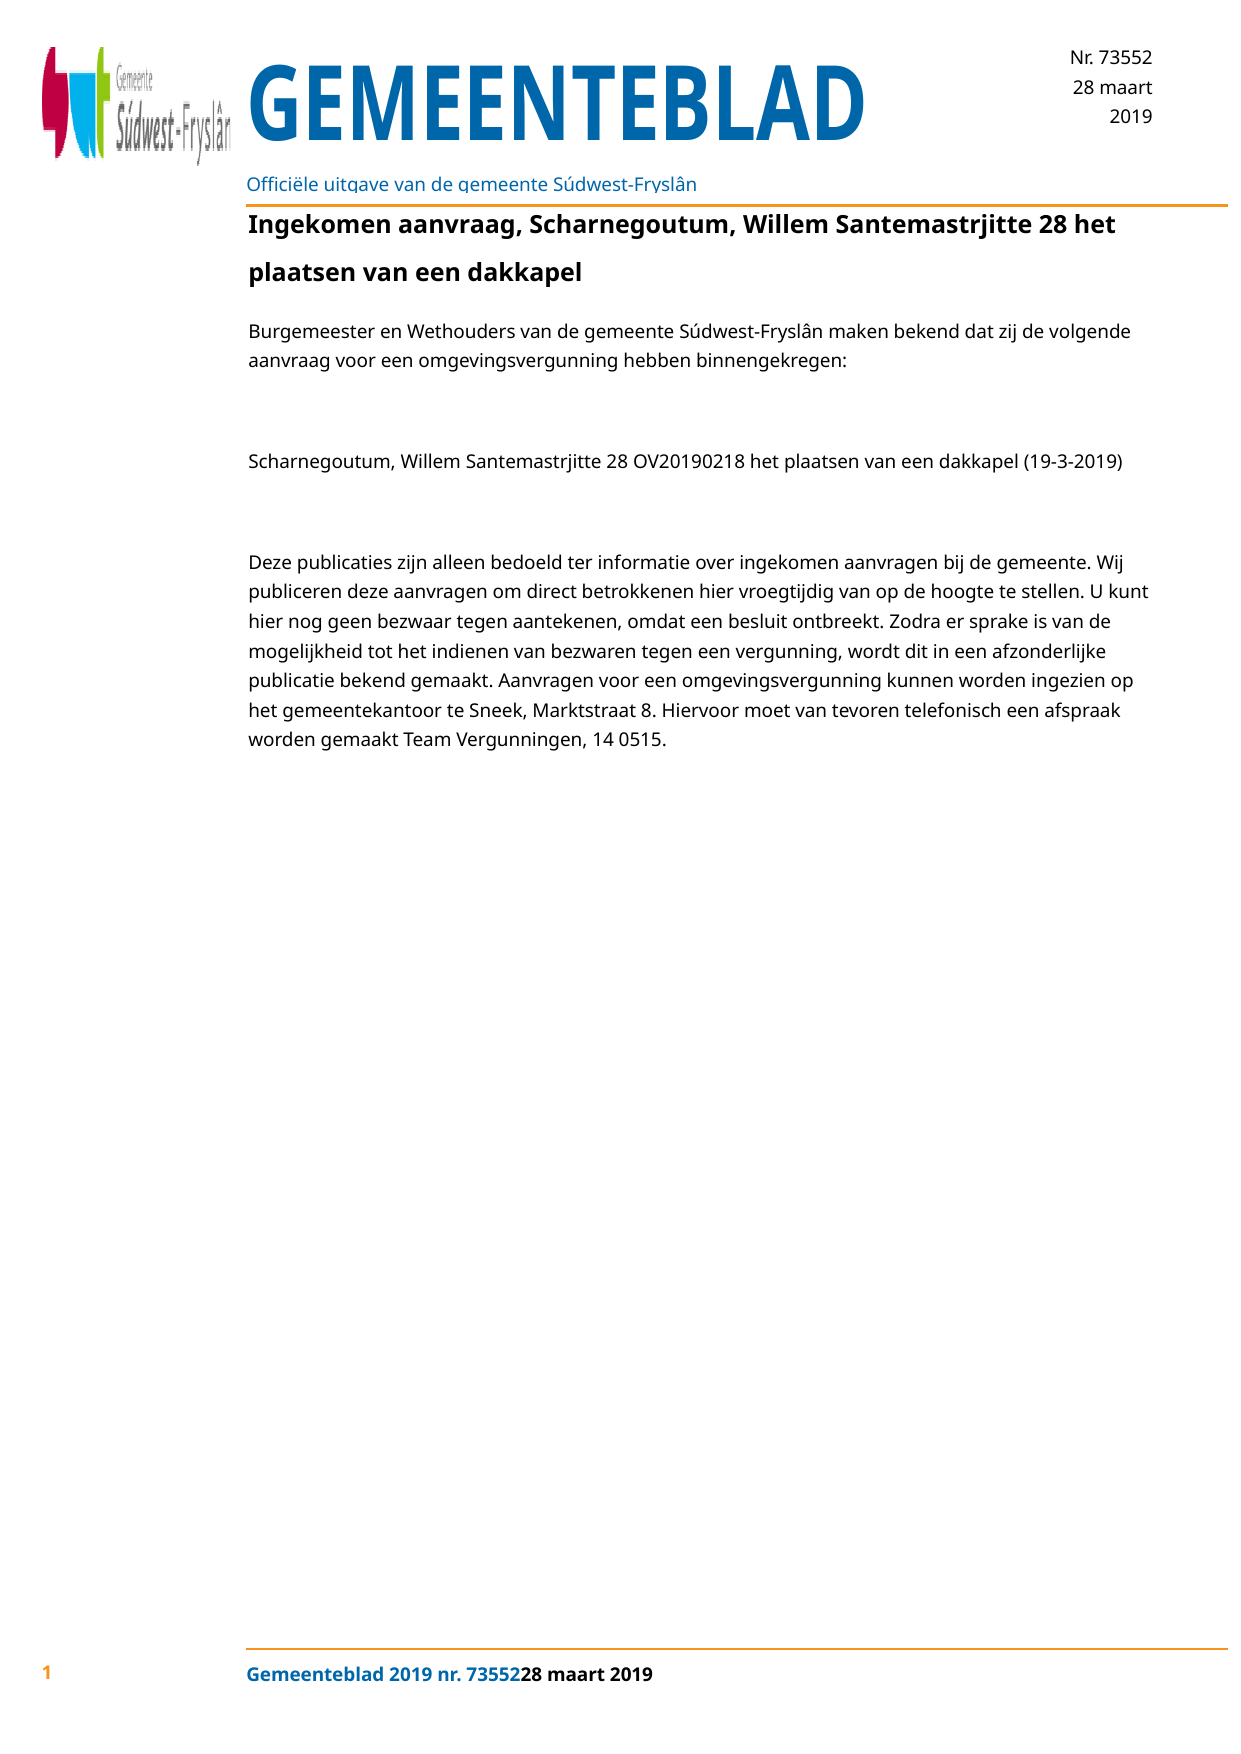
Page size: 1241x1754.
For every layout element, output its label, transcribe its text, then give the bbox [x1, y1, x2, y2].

text Burgemeester en Wethouders van de gemeente Súdwest-Fryslân maken bekend dat zij de volgende aanvraag voor een omgevingsvergunning hebben binnengekregen: [248, 318, 1152, 373]
text Ingekomen aanvraag, Scharnegoutum, Willem Santemastrjitte 28 het plaatsen van een dakkapel [248, 207, 1152, 288]
picture [41, 47, 231, 172]
text Deze publicaties zijn alleen bedoeld ter informatie over ingekomen aanvragen bij de gemeente. Wij publiceren deze aanvragen om direct betrokkenen hier vroegtijdig van op de hoogte te stellen. U kunt hier nog geen bezwaar tegen aantekenen, omdat een besluit ontbreekt. Zodra er sprake is van de mogelijkheid tot het indienen van bezwaren tegen een vergunning, wordt dit in een afzonderlijke publicatie bekend gemaakt. Aanvragen voor een omgevingsvergunning kunnen worden ingezien op het gemeentekantoor te Sneek, Marktstraat 8. Hiervoor moet van tevoren telefonisch een afspraak worden gemaakt Team Vergunningen, 14 0515. [248, 549, 1152, 752]
text Scharnegoutum, Willem Santemastrjitte 28 OV20190218 het plaatsen van een dakkapel (19-3-2019) [248, 448, 1152, 474]
